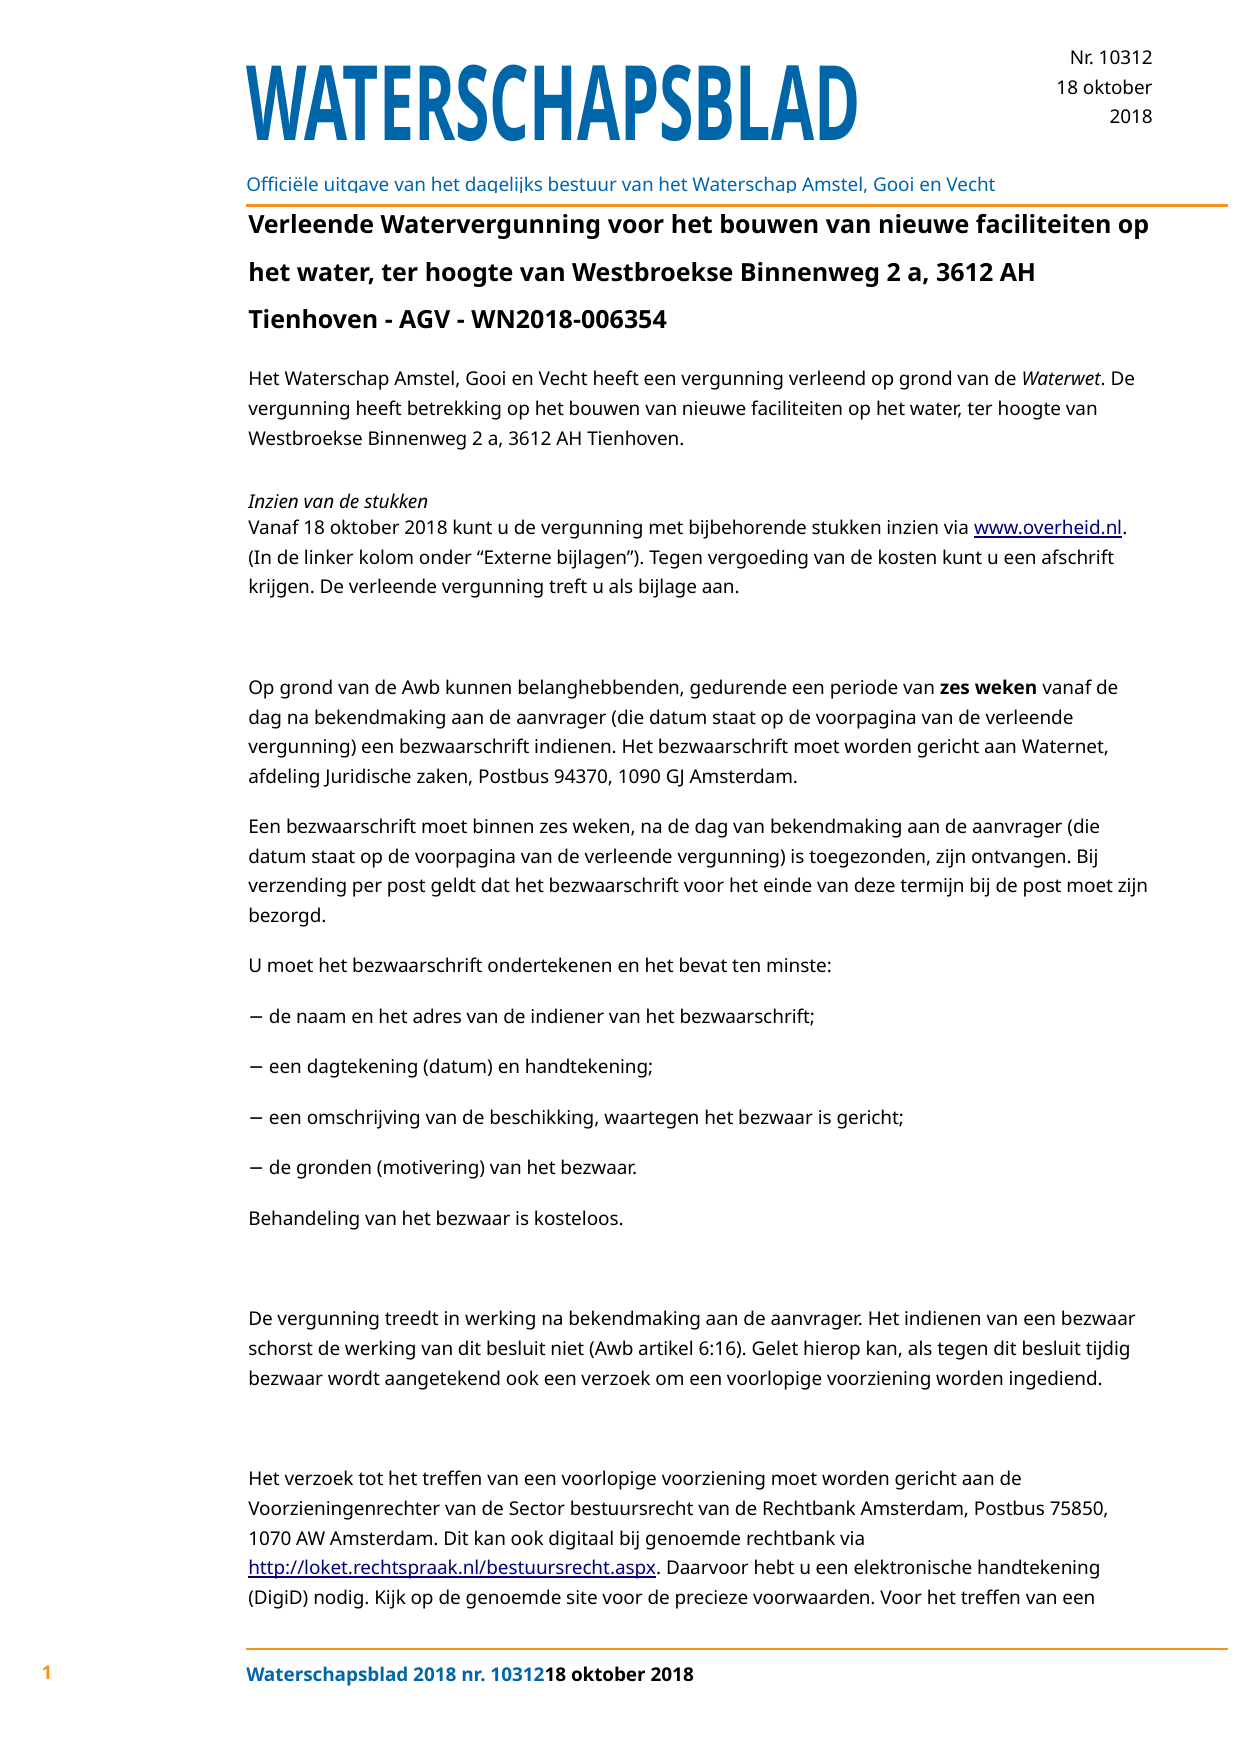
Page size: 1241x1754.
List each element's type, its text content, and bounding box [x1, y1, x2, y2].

text Vanaf 18 oktober 2018 kunt u de vergunning met bijbehorende stukken inzien via www.overheid.nl. (In de linker kolom onder “Externe bijlagen”). Tegen vergoeding van de kosten kunt u een afschrift krijgen. De verleende vergunning treft u als bijlage aan. [248, 514, 1152, 599]
text − de gronden (motivering) van het bezwaar. [248, 1154, 1152, 1180]
text Verleende Watervergunning voor het bouwen van nieuwe faciliteiten op het water, ter hoogte van Westbroekse Binnenweg 2 a, 3612 AH Tienhoven - AGV - WN2018-006354 [248, 207, 1152, 336]
text − een omschrijving van de beschikking, waartegen het bezwaar is gericht; [248, 1104, 1152, 1130]
text Behandeling van het bezwaar is kosteloos. [248, 1205, 1152, 1231]
text − een dagtekening (datum) en handtekening; [248, 1053, 1152, 1079]
text Op grond van de Awb kunnen belanghebbenden, gedurende een periode van zes weken vanaf de dag na bekendmaking aan de aanvrager (die datum staat op de voorpagina van de verleende vergunning) een bezwaarschrift indienen. Het bezwaarschrift moet worden gericht aan Waternet, afdeling Juridische zaken, Postbus 94370, 1090 GJ Amsterdam. [248, 674, 1152, 789]
text − de naam en het adres van de indiener van het bezwaarschrift; [248, 1003, 1152, 1029]
text U moet het bezwaarschrift ondertekenen en het bevat ten minste: [248, 953, 1152, 978]
text Inzien van de stukken [248, 489, 1152, 514]
text Een bezwaarschrift moet binnen zes weken, na de dag van bekendmaking aan de aanvrager (die datum staat op de voorpagina van de verleende vergunning) is toegezonden, zijn ontvangen. Bij verzending per post geldt dat het bezwaarschrift voor het einde van deze termijn bij de post moet zijn bezorgd. [248, 813, 1152, 928]
text Het verzoek tot het treffen van een voorlopige voorziening moet worden gericht aan de Voorzieningenrechter van de Sector bestuursrecht van de Rechtbank Amsterdam, Postbus 75850, 1070 AW Amsterdam. Dit kan ook digitaal bij genoemde rechtbank via http://loket.rechtspraak.nl/bestuursrecht.aspx. Daarvoor hebt u een elektronische handtekening (DigiD) nodig. Kijk op de genoemde site voor de precieze voorwaarden. Voor het treffen van een [248, 1466, 1152, 1610]
text De vergunning treedt in werking na bekendmaking aan de aanvrager. Het indienen van een bezwaar schorst de werking van dit besluit niet (Awb artikel 6:16). Gelet hierop kan, als tegen dit besluit tijdig bezwaar wordt aangetekend ook een verzoek om een voorlopige voorziening worden ingediend. [248, 1306, 1152, 1391]
text Het Waterschap Amstel, Gooi en Vecht heeft een vergunning verleend op grond van de Waterwet. De vergunning heeft betrekking op het bouwen van nieuwe faciliteiten op het water, ter hoogte van Westbroekse Binnenweg 2 a, 3612 AH Tienhoven. [248, 366, 1152, 450]
picture [41, 47, 231, 172]
